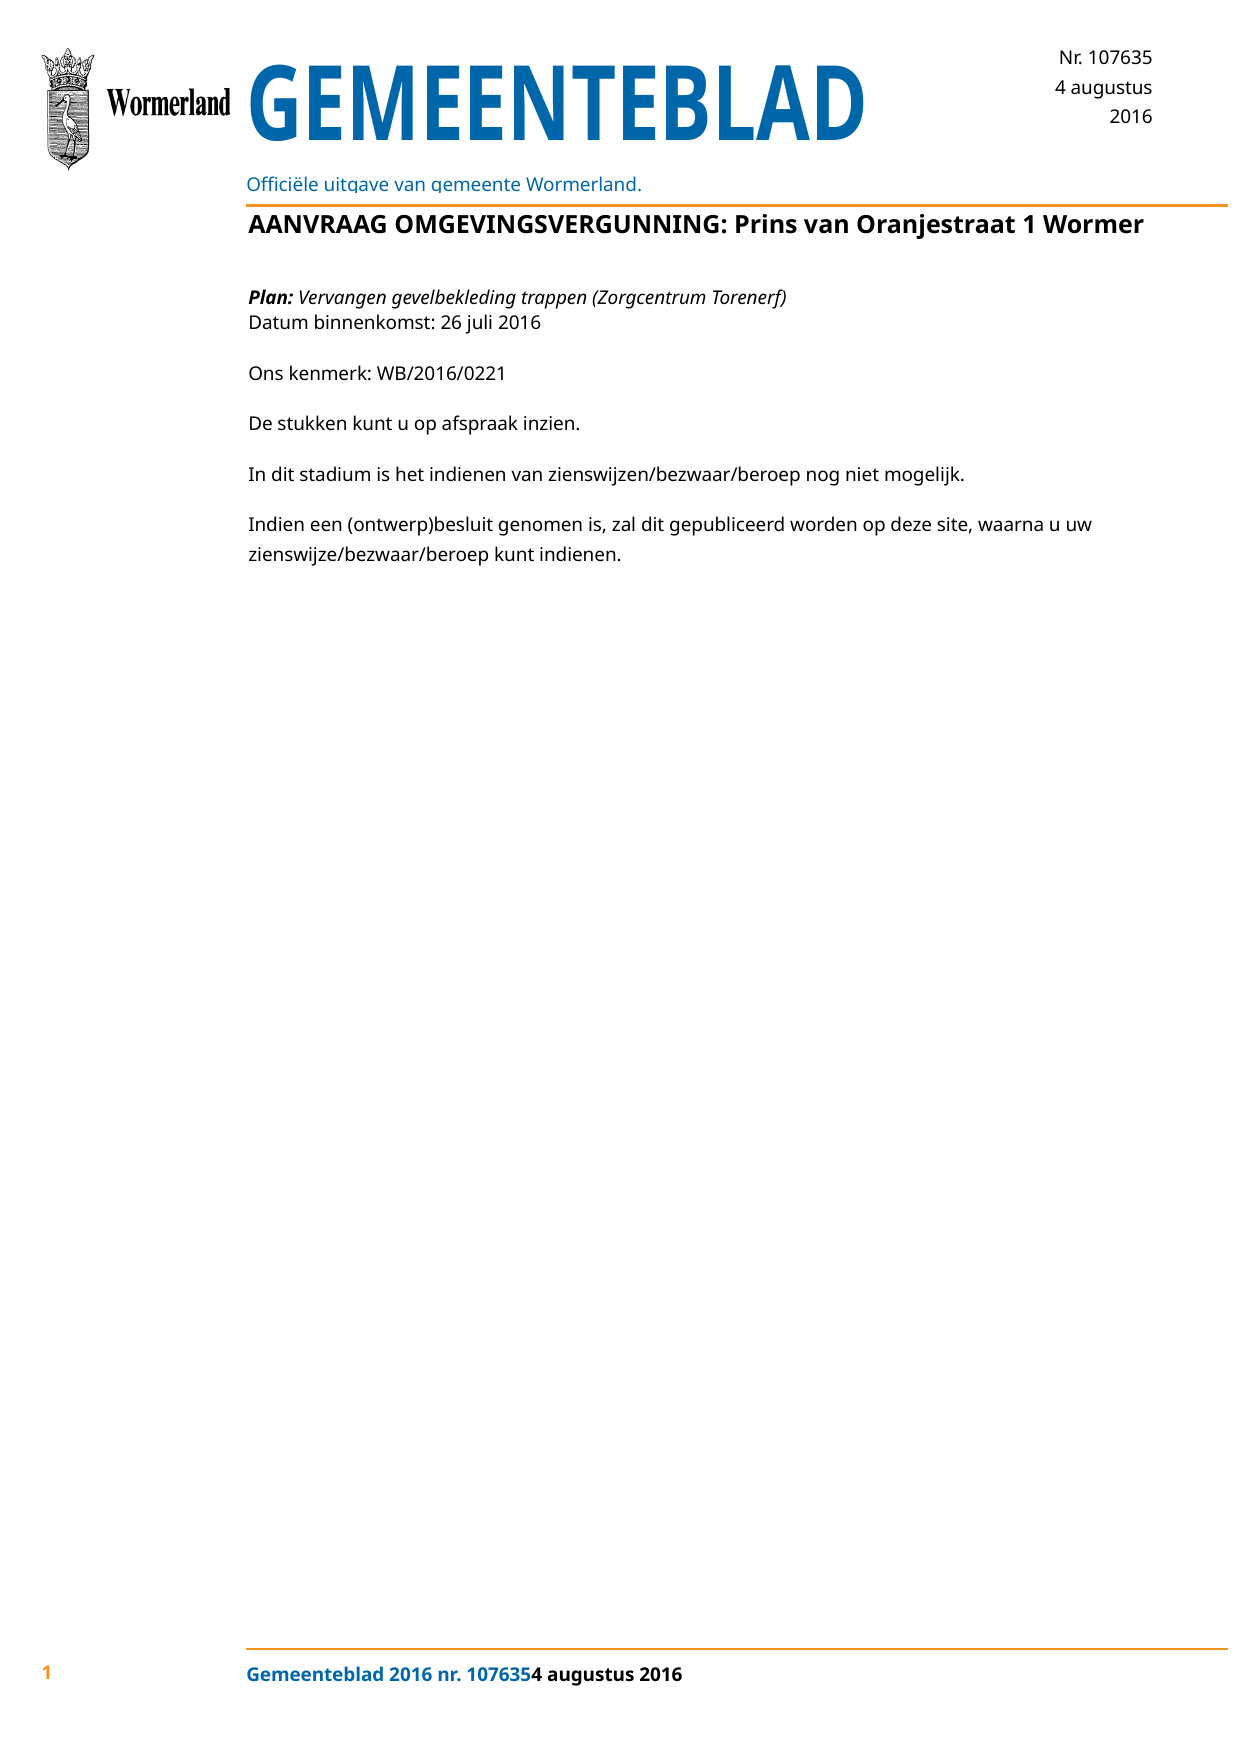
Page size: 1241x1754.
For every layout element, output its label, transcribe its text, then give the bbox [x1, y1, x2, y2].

text De stukken kunt u op afspraak inzien. [248, 410, 1152, 436]
text In dit stadium is het indienen van zienswijzen/bezwaar/beroep nog niet mogelijk. [248, 461, 1152, 487]
picture [41, 47, 231, 172]
text Datum binnenkomst: 26 juli 2016 [248, 309, 1152, 335]
text Indien een (ontwerp)besluit genomen is, zal dit gepubliceerd worden op deze site, waarna u uw zienswijze/bezwaar/beroep kunt indienen. [248, 511, 1152, 567]
text AANVRAAG OMGEVINGSVERGUNNING: Prins van Oranjestraat 1 Wormer [248, 207, 1152, 241]
text Plan: Vervangen gevelbekleding trappen (Zorgcentrum Torenerf) [248, 284, 1152, 309]
text Ons kenmerk: WB/2016/0221 [248, 360, 1152, 386]
